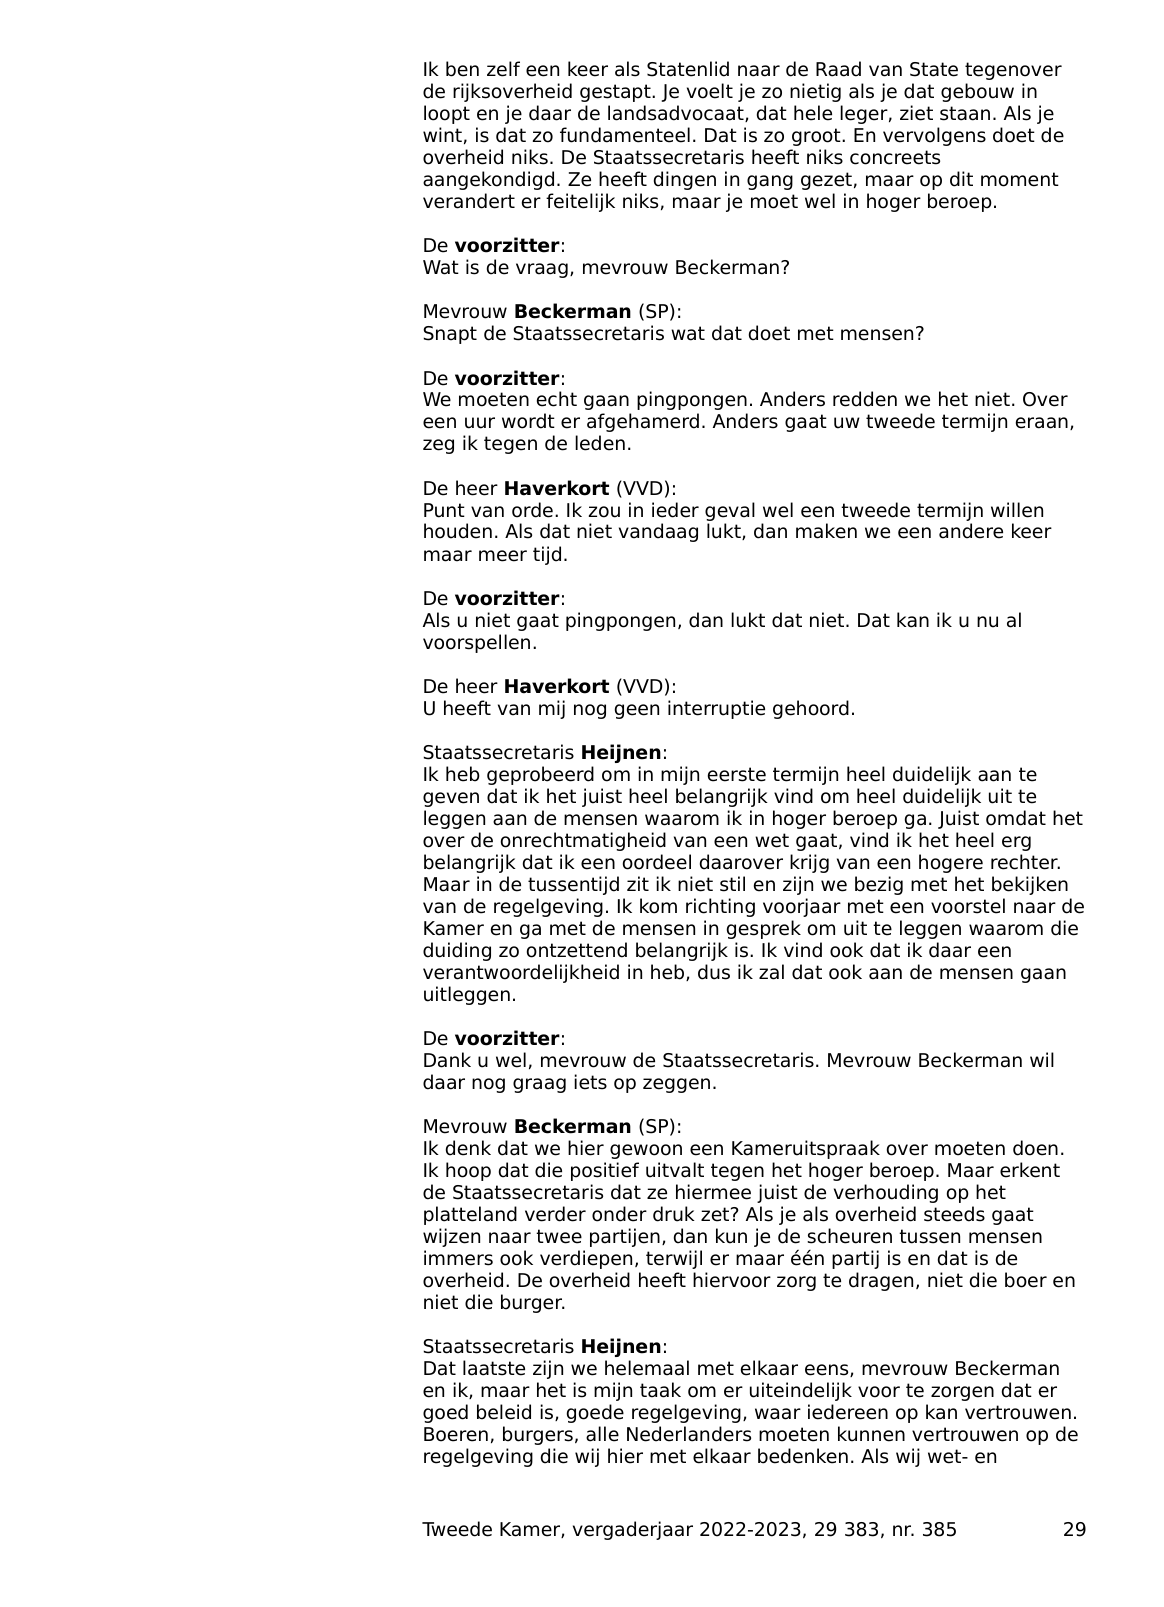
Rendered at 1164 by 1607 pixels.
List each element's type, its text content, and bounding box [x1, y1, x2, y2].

text De heer Haverkort (VVD): [422, 676, 1087, 698]
text Als u niet gaat pingpongen, dan lukt dat niet. Dat kan ik u nu al voorspellen. [422, 609, 1087, 653]
text Dat laatste zijn we helemaal met elkaar eens, mevrouw Beckerman en ik, maar het is mijn taak om er uiteindelijk voor te zorgen dat er goed beleid is, goede regelgeving, waar iedereen op kan vertrouwen. Boeren, burgers, alle Nederlanders moeten kunnen vertrouwen op de regelgeving die wij hier met elkaar bedenken. Als wij wet- en [422, 1358, 1087, 1468]
text De voorzitter: [422, 1028, 1087, 1050]
text U heeft van mij nog geen interruptie gehoord. [422, 698, 1087, 720]
text De heer Haverkort (VVD): [422, 477, 1087, 499]
text Punt van orde. Ik zou in ieder geval wel een tweede termijn willen houden. Als dat niet vandaag lukt, dan maken we een andere keer maar meer tijd. [422, 499, 1087, 565]
text Ik heb geprobeerd om in mijn eerste termijn heel duidelijk aan te geven dat ik het juist heel belangrijk vind om heel duidelijk uit te leggen aan de mensen waarom ik in hoger beroep ga. Juist omdat het over de onrechtmatigheid van een wet gaat, vind ik het heel erg belangrijk dat ik een oordeel daarover krijg van een hogere rechter. Maar in de tussentijd zit ik niet stil en zijn we bezig met het bekijken van de regelgeving. Ik kom richting voorjaar met een voorstel naar de Kamer en ga met de mensen in gesprek om uit te leggen waarom die duiding zo ontzettend belangrijk is. Ik vind ook dat ik daar een verantwoordelijkheid in heb, dus ik zal dat ook aan de mensen gaan uitleggen. [422, 764, 1087, 1006]
text Staatssecretaris Heijnen: [422, 742, 1087, 764]
text Wat is de vraag, mevrouw Beckerman? [422, 257, 1087, 279]
text Mevrouw Beckerman (SP): [422, 301, 1087, 323]
text De voorzitter: [422, 235, 1087, 257]
text De voorzitter: [422, 588, 1087, 609]
text Ik ben zelf een keer als Statenlid naar de Raad van State tegenover de rijksoverheid gestapt. Je voelt je zo nietig als je dat gebouw in loopt en je daar de landsadvocaat, dat hele leger, ziet staan. Als je wint, is dat zo fundamenteel. Dat is zo groot. En vervolgens doet de overheid niks. De Staatssecretaris heeft niks concreets aangekondigd. Ze heeft dingen in gang gezet, maar op dit moment verandert er feitelijk niks, maar je moet wel in hoger beroep. [422, 59, 1087, 213]
text We moeten echt gaan pingpongen. Anders redden we het niet. Over een uur wordt er afgehamerd. Anders gaat uw tweede termijn eraan, zeg ik tegen de leden. [422, 389, 1087, 455]
text Ik denk dat we hier gewoon een Kameruitspraak over moeten doen. Ik hoop dat die positief uitvalt tegen het hoger beroep. Maar erkent de Staatssecretaris dat ze hiermee juist de verhouding op het platteland verder onder druk zet? Als je als overheid steeds gaat wijzen naar twee partijen, dan kun je de scheuren tussen mensen immers ook verdiepen, terwijl er maar één partij is en dat is de overheid. De overheid heeft hiervoor zorg te dragen, niet die boer en niet die burger. [422, 1138, 1087, 1314]
text De voorzitter: [422, 367, 1087, 389]
text Snapt de Staatssecretaris wat dat doet met mensen? [422, 323, 1087, 345]
text Mevrouw Beckerman (SP): [422, 1116, 1087, 1138]
text Dank u wel, mevrouw de Staatssecretaris. Mevrouw Beckerman wil daar nog graag iets op zeggen. [422, 1050, 1087, 1094]
text Staatssecretaris Heijnen: [422, 1336, 1087, 1358]
